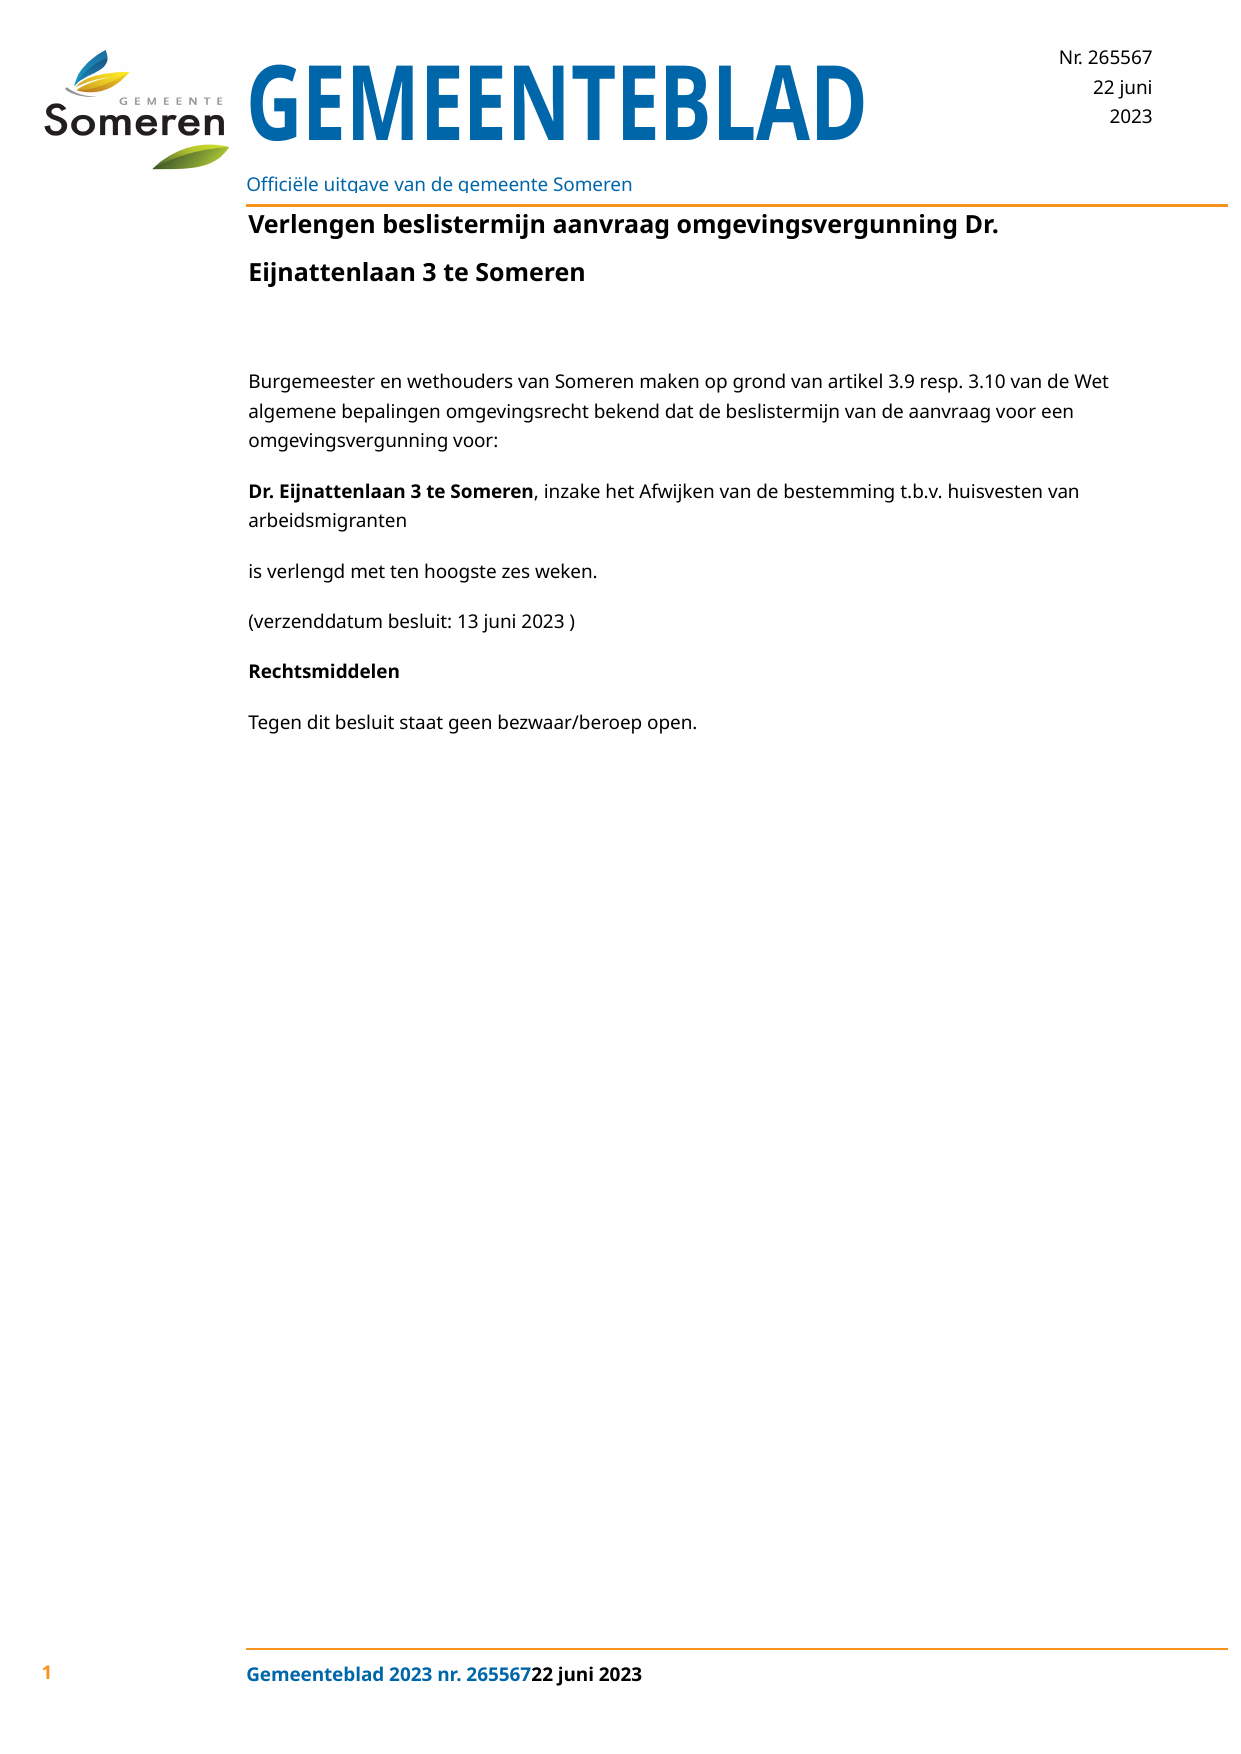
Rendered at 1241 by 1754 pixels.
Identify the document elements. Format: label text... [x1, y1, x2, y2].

text Verlengen beslistermijn aanvraag omgevingsvergunning Dr. Eijnattenlaan 3 te Someren [248, 207, 1152, 288]
text Tegen dit besluit staat geen bezwaar/beroep open. [248, 709, 1152, 735]
text is verlengd met ten hoogste zes weken. [248, 558, 1152, 584]
text Dr. Eijnattenlaan 3 te Someren, inzake het Afwijken van de bestemming t.b.v. huisvesten van arbeidsmigranten [248, 478, 1152, 533]
text Rechtsmiddelen [248, 659, 1152, 684]
text Burgemeester en wethouders van Someren maken op grond van artikel 3.9 resp. 3.10 van de Wet algemene bepalingen omgevingsrecht bekend dat de beslistermijn van de aanvraag voor een omgevingsvergunning voor: [248, 368, 1152, 453]
text (verzenddatum besluit: 13 juni 2023 ) [248, 608, 1152, 634]
picture [41, 47, 231, 172]
